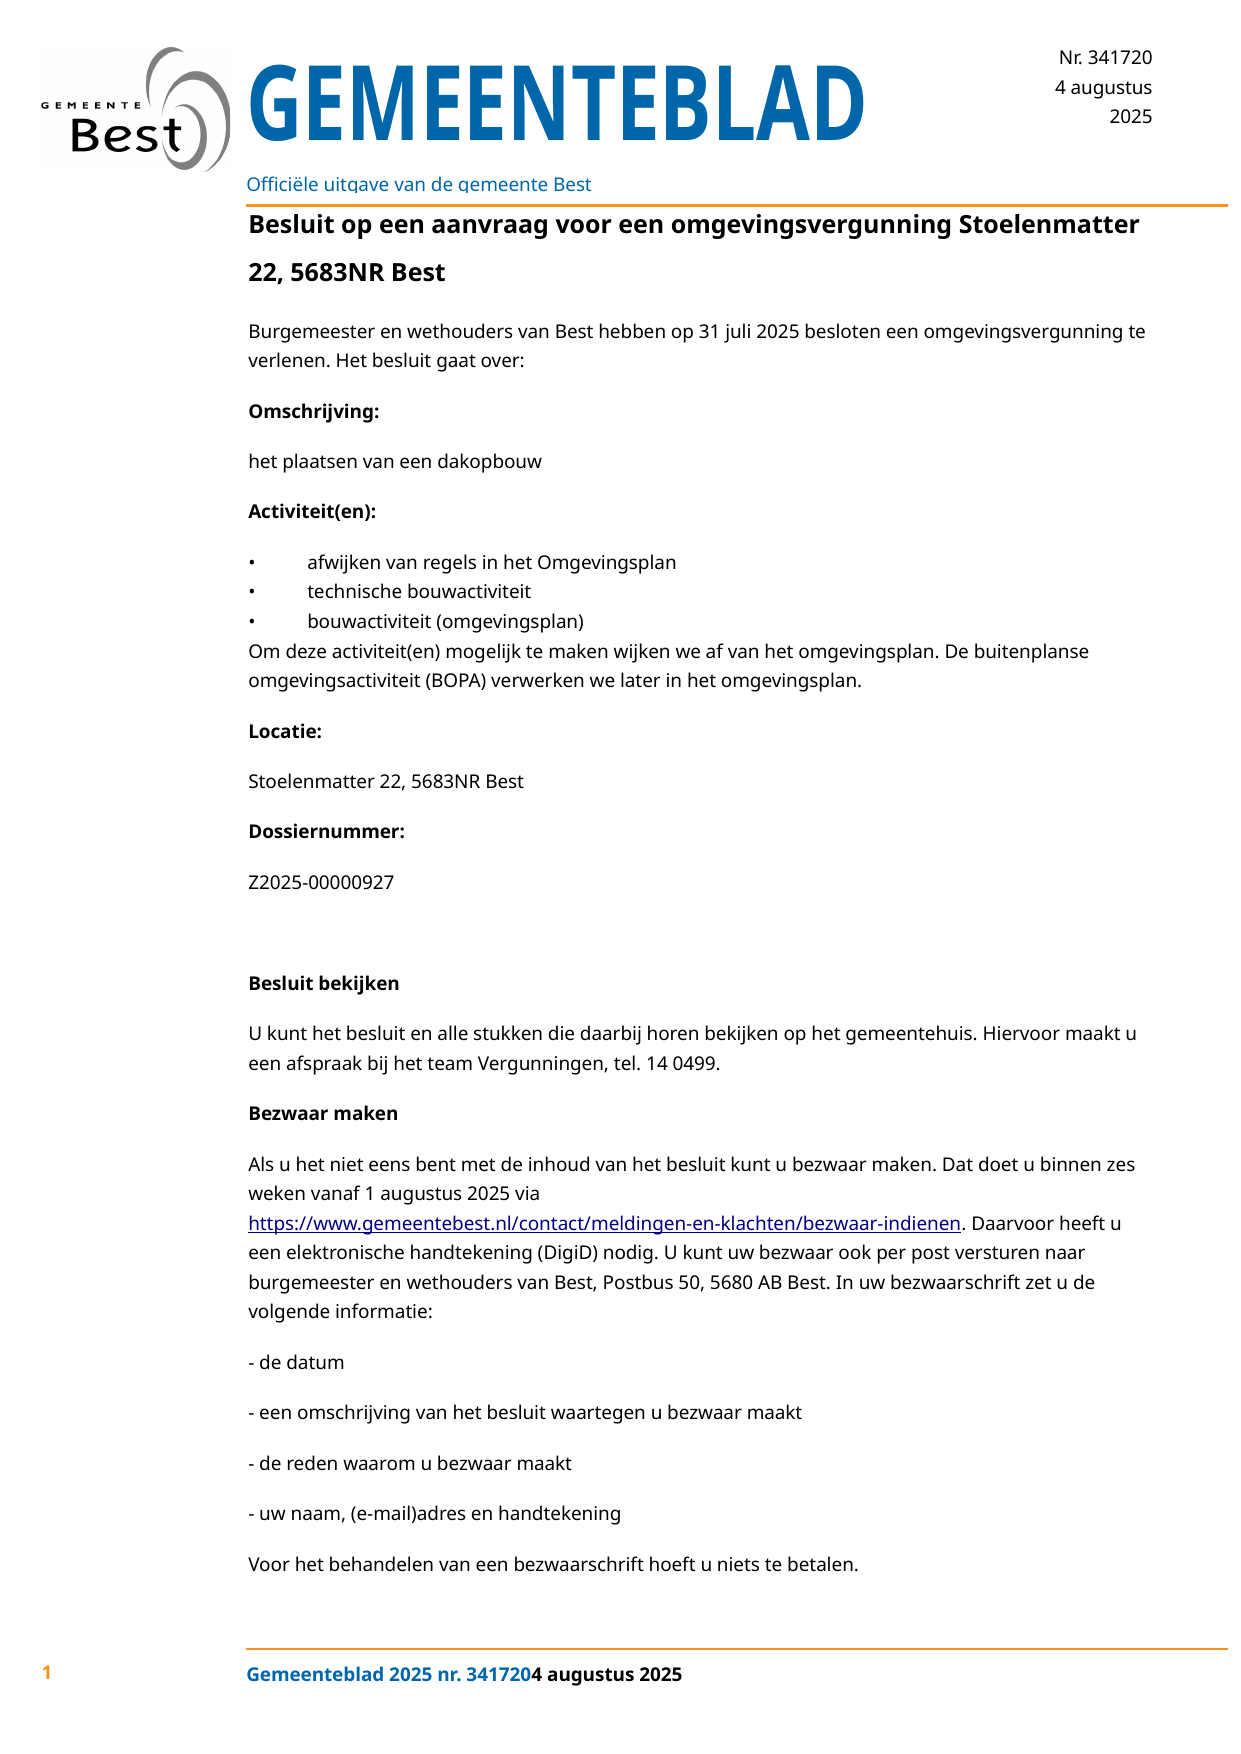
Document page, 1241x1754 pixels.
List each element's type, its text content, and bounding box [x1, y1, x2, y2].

text U kunt het besluit en alle stukken die daarbij horen bekijken op het gemeentehuis. Hiervoor maakt u een afspraak bij het team Vergunningen, tel. 14 0499. [248, 1020, 1152, 1076]
text het plaatsen van een dakopbouw [248, 448, 1152, 474]
text Om deze activiteit(en) mogelijk te maken wijken we af van het omgevingsplan. De buitenplanse omgevingsactiviteit (BOPA) verwerken we later in het omgevingsplan. [248, 638, 1152, 693]
picture [41, 47, 231, 172]
text Z2025-00000927 [248, 869, 1152, 895]
text Besluit bekijken [248, 970, 1152, 996]
text Als u het niet eens bent met de inhoud van het besluit kunt u bezwaar maken. Dat doet u binnen zes weken vanaf 1 augustus 2025 via https://www.gemeentebest.nl/contact/meldingen-en-klachten/bezwaar-indienen. Daarvoor heeft u een elektronische handtekening (DigiD) nodig. U kunt uw bezwaar ook per post versturen naar burgemeester en wethouders van Best, Postbus 50, 5680 AB Best. In uw bezwaarschrift zet u de volgende informatie: [248, 1151, 1152, 1324]
list bouwactiviteit (omgevingsplan) [248, 608, 1152, 634]
text Omschrijving: [248, 398, 1152, 424]
text Burgemeester en wethouders van Best hebben op 31 juli 2025 besloten een omgevingsvergunning te verlenen. Het besluit gaat over: [248, 318, 1152, 373]
text - de reden waarom u bezwaar maakt [248, 1450, 1152, 1476]
text - uw naam, (e-mail)adres en handtekening [248, 1500, 1152, 1526]
text Activiteit(en): [248, 499, 1152, 524]
text - de datum [248, 1349, 1152, 1375]
text - een omschrijving van het besluit waartegen u bezwaar maakt [248, 1399, 1152, 1425]
list technische bouwactiviteit [248, 579, 1152, 604]
text Dossiernummer: [248, 819, 1152, 844]
text Stoelenmatter 22, 5683NR Best [248, 768, 1152, 794]
text Locatie: [248, 718, 1152, 744]
text Voor het behandelen van een bezwaarschrift hoeft u niets te betalen. [248, 1551, 1152, 1577]
text Besluit op een aanvraag voor een omgevingsvergunning Stoelenmatter 22, 5683NR Best [248, 207, 1152, 288]
list afwijken van regels in het Omgevingsplan [248, 549, 1152, 575]
text Bezwaar maken [248, 1100, 1152, 1126]
